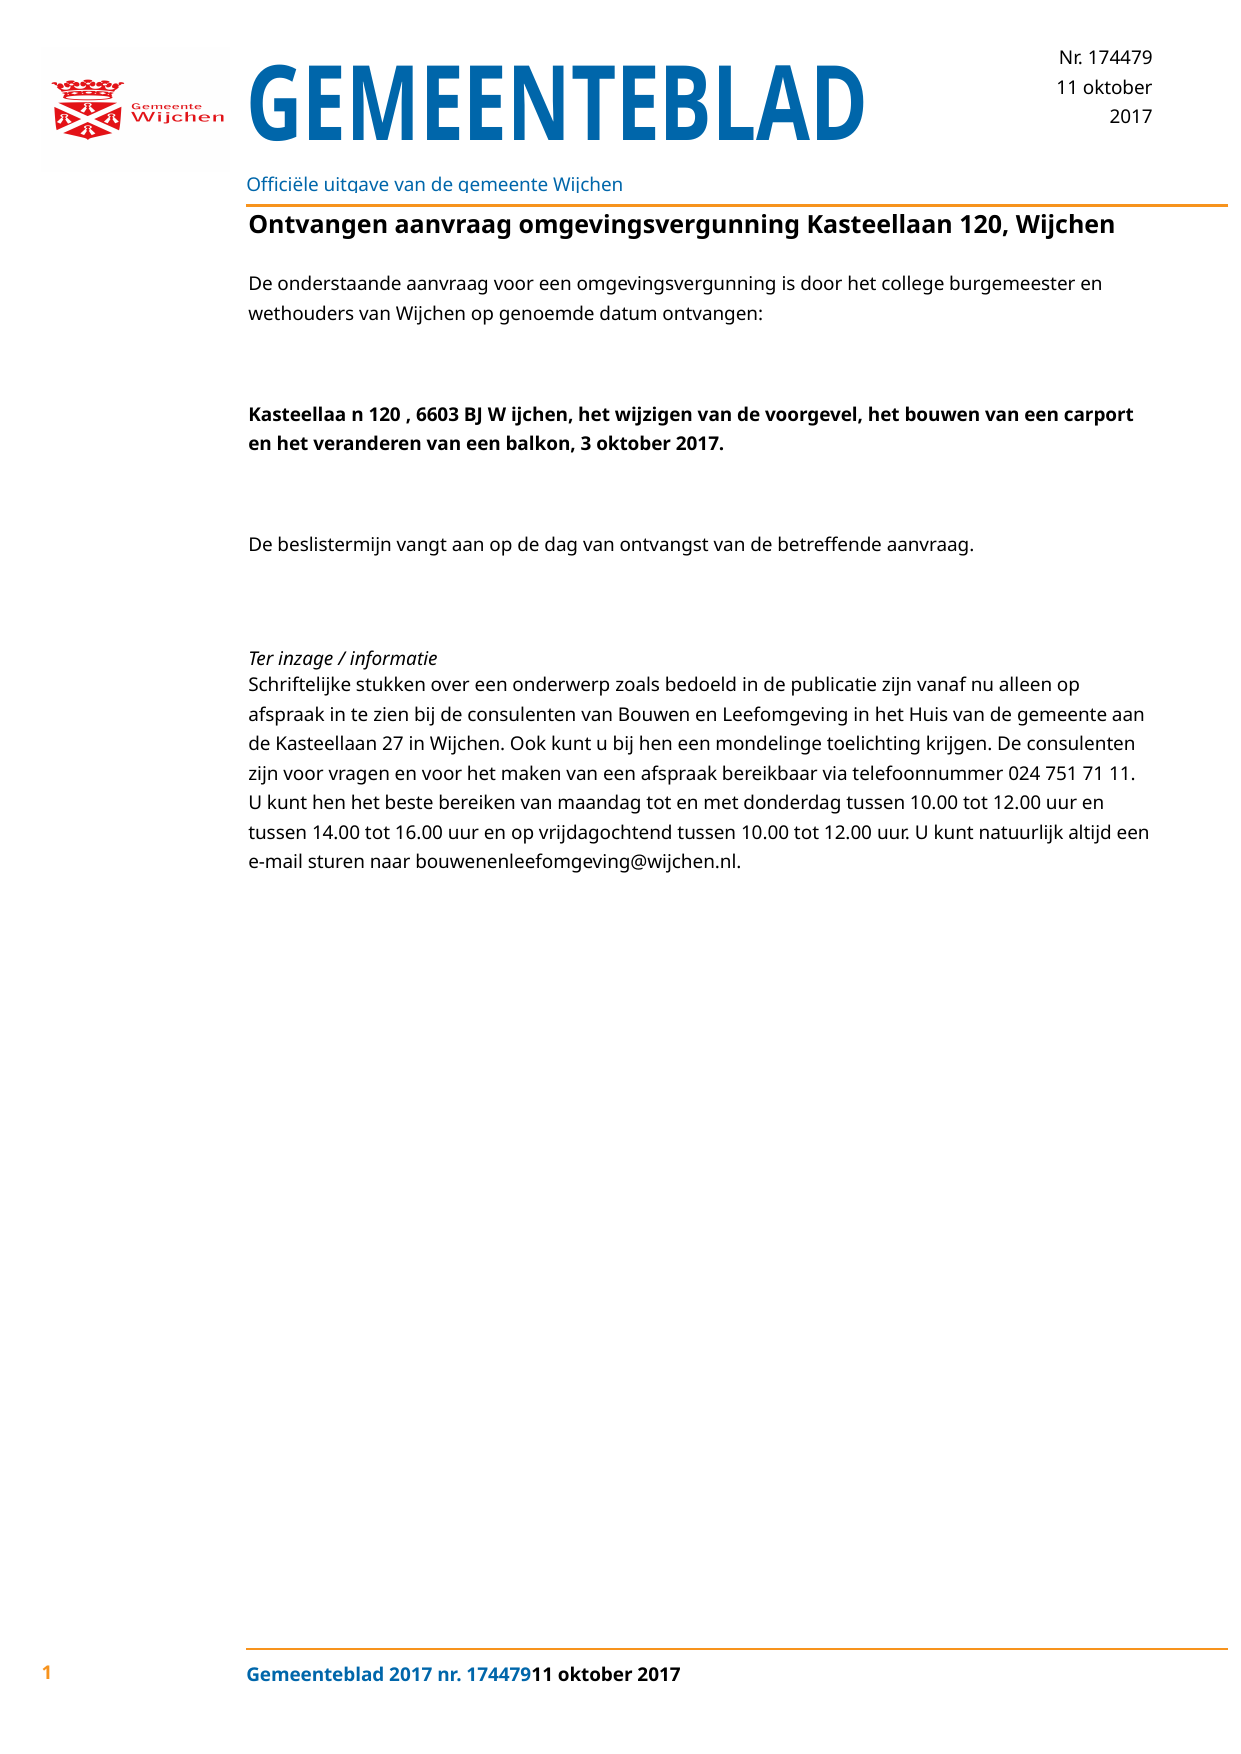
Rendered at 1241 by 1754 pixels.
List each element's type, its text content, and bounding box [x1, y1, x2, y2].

text Ter inzage / informatie [248, 646, 1152, 671]
picture [41, 47, 231, 172]
text De onderstaande aanvraag voor een omgevingsvergunning is door het college burgemeester en wethouders van Wijchen op genoemde datum ontvangen: [248, 270, 1152, 326]
text Schriftelijke stukken over een onderwerp zoals bedoeld in de publicatie zijn vanaf nu alleen op afspraak in te zien bij de consulenten van Bouwen en Leefomgeving in het Huis van de gemeente aan de Kasteellaan 27 in Wijchen. Ook kunt u bij hen een mondelinge toelichting krijgen. De consulenten zijn voor vragen en voor het maken van een afspraak bereikbaar via telefoonnummer 024 751 71 11. U kunt hen het beste bereiken van maandag tot en met donderdag tussen 10.00 tot 12.00 uur en tussen 14.00 tot 16.00 uur en op vrijdagochtend tussen 10.00 tot 12.00 uur. U kunt natuurlijk altijd een e-mail sturen naar bouwenenleefomgeving@wijchen.nl. [248, 671, 1152, 874]
text Ontvangen aanvraag omgevingsvergunning Kasteellaan 120, Wijchen [248, 207, 1152, 241]
text De beslistermijn vangt aan op de dag van ontvangst van de betreffende aanvraag. [248, 531, 1152, 557]
text Kasteellaa n 120 , 6603 BJ W ijchen, het wijzigen van de voorgevel, het bouwen van een carport en het veranderen van een balkon, 3 oktober 2017. [248, 401, 1152, 456]
